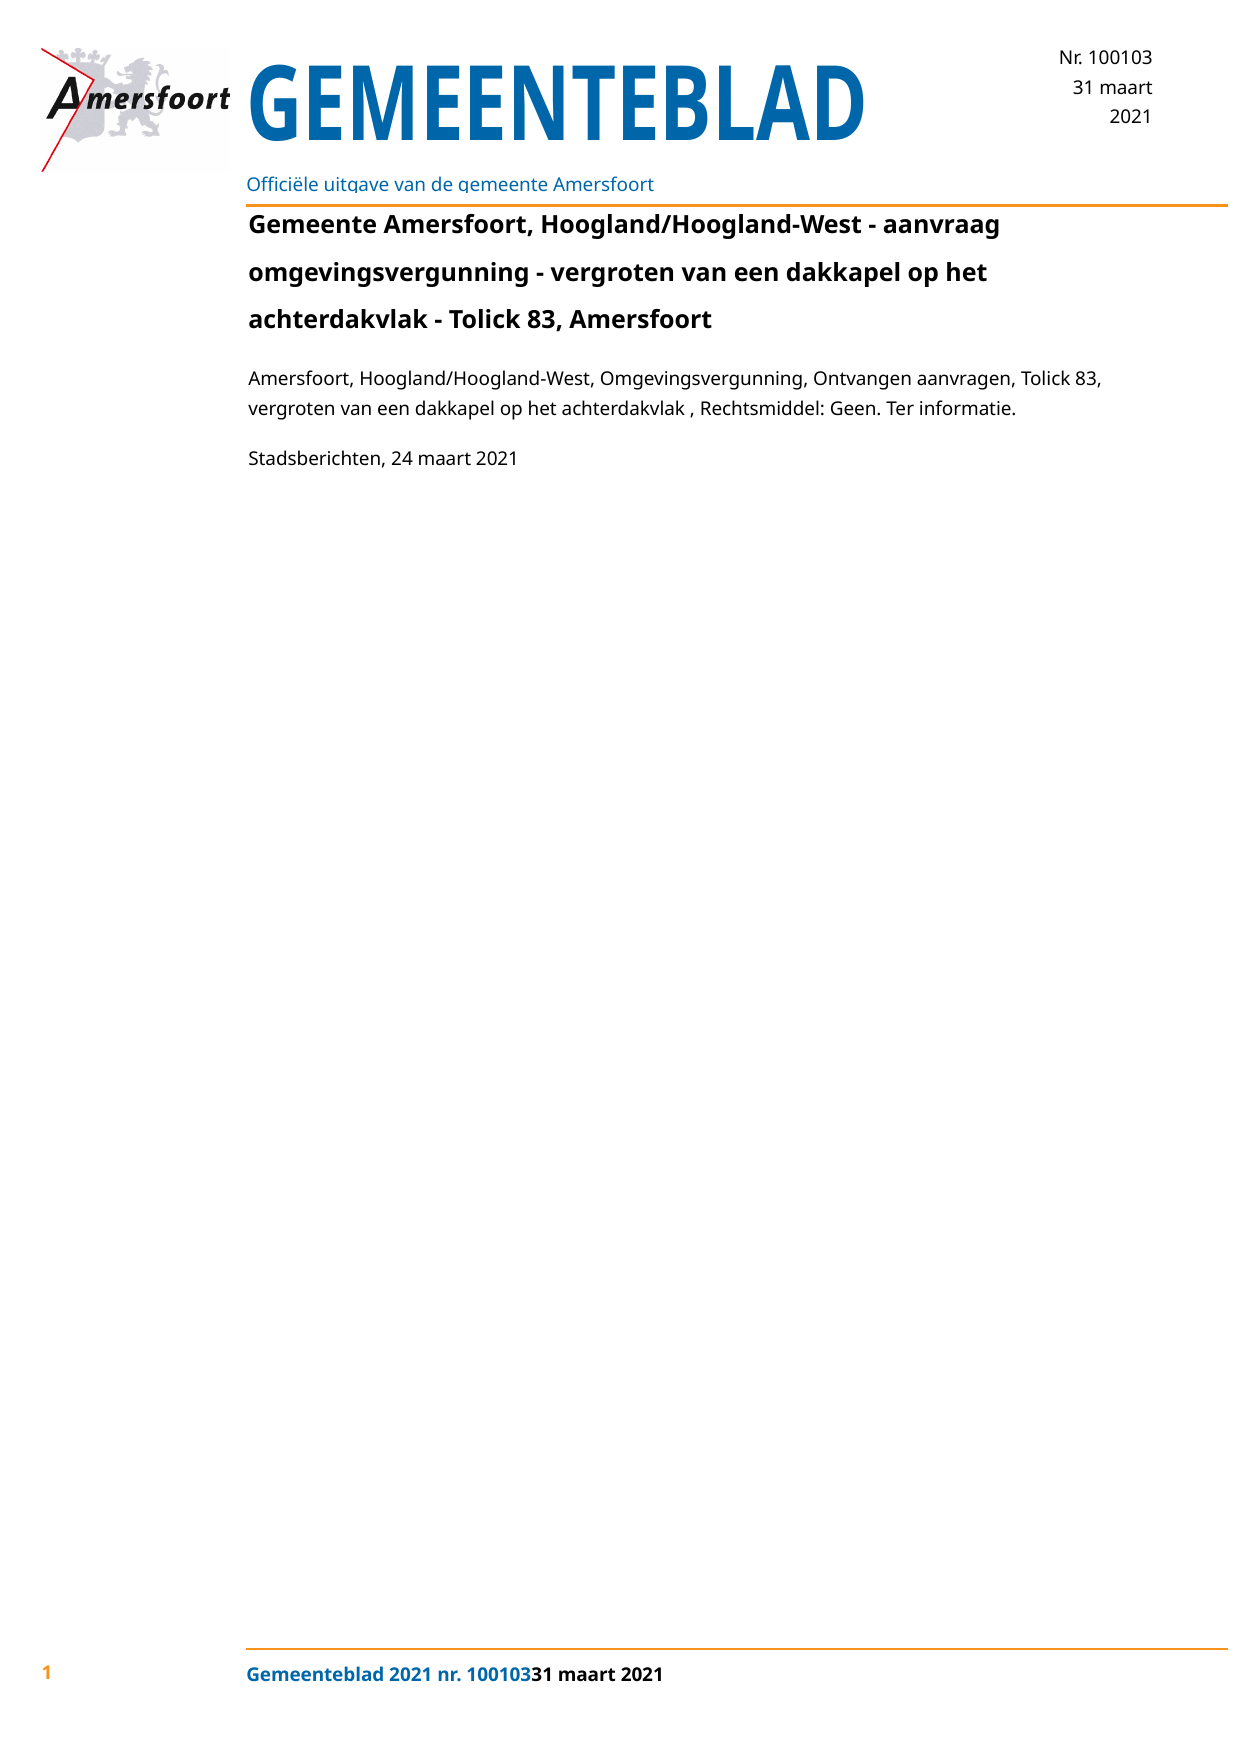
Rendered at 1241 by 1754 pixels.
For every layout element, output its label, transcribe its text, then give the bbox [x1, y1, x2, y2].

text Gemeente Amersfoort, Hoogland/Hoogland-West - aanvraag omgevingsvergunning - vergroten van een dakkapel op het achterdakvlak - Tolick 83, Amersfoort [248, 207, 1152, 336]
picture [41, 47, 231, 172]
text Amersfoort, Hoogland/Hoogland-West, Omgevingsvergunning, Ontvangen aanvragen, Tolick 83, vergroten van een dakkapel op het achterdakvlak , Rechtsmiddel: Geen. Ter informatie. [248, 366, 1152, 421]
text Stadsberichten, 24 maart 2021 [248, 446, 1152, 471]
